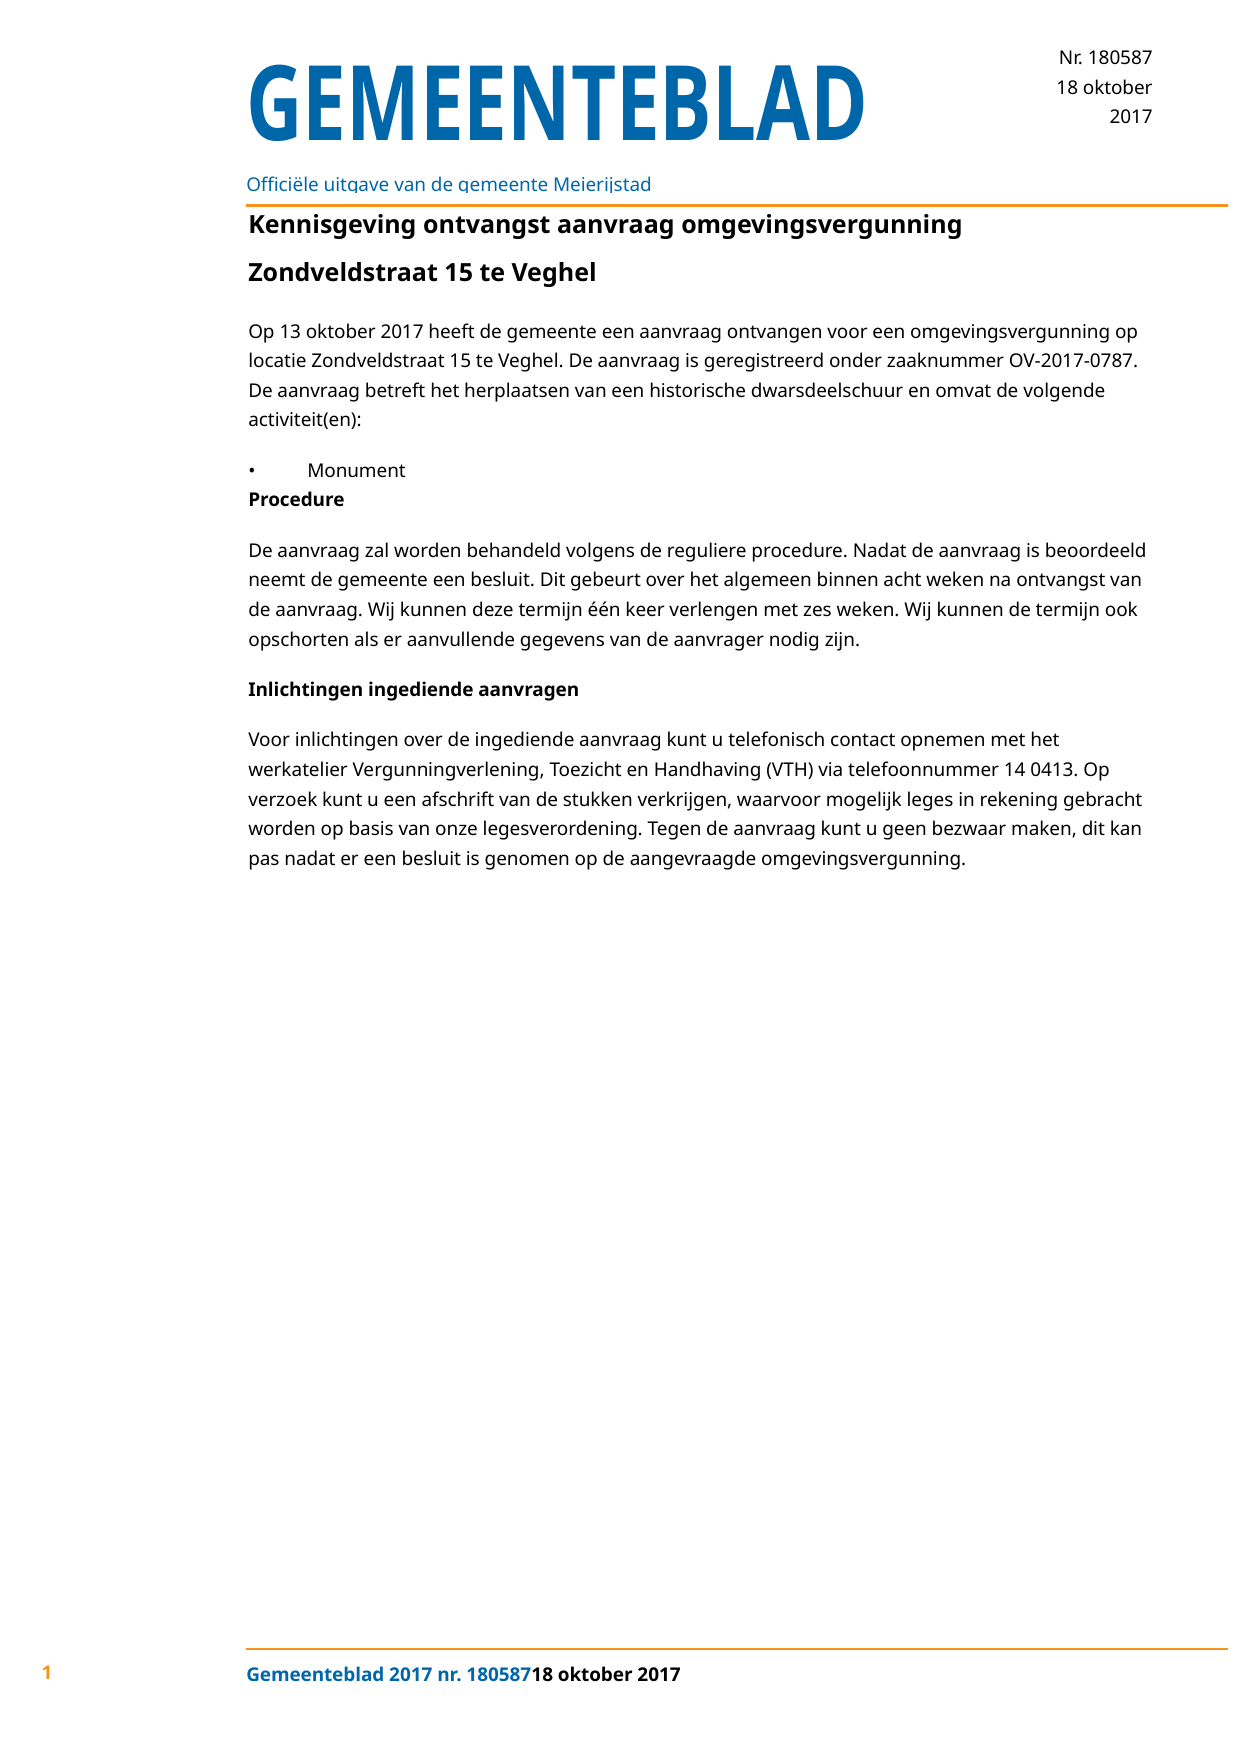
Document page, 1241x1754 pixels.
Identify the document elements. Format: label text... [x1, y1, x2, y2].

text Kennisgeving ontvangst aanvraag omgevingsvergunning Zondveldstraat 15 te Veghel [248, 207, 1152, 288]
picture [41, 47, 231, 172]
list Monument [248, 457, 1152, 483]
text Inlichtingen ingediende aanvragen [248, 676, 1152, 702]
text De aanvraag zal worden behandeld volgens de reguliere procedure. Nadat de aanvraag is beoordeeld neemt de gemeente een besluit. Dit gebeurt over het algemeen binnen acht weken na ontvangst van de aanvraag. Wij kunnen deze termijn één keer verlengen met zes weken. Wij kunnen de termijn ook opschorten als er aanvullende gegevens van de aanvrager nodig zijn. [248, 537, 1152, 652]
text Op 13 oktober 2017 heeft de gemeente een aanvraag ontvangen voor een omgevingsvergunning op locatie Zondveldstraat 15 te Veghel. De aanvraag is geregistreerd onder zaaknummer OV-2017-0787. De aanvraag betreft het herplaatsen van een historische dwarsdeelschuur en omvat de volgende activiteit(en): [248, 318, 1152, 432]
text Procedure [248, 487, 1152, 512]
text Voor inlichtingen over de ingediende aanvraag kunt u telefonisch contact opnemen met het werkatelier Vergunningverlening, Toezicht en Handhaving (VTH) via telefoonnummer 14 0413. Op verzoek kunt u een afschrift van de stukken verkrijgen, waarvoor mogelijk leges in rekening gebracht worden op basis van onze legesverordening. Tegen de aanvraag kunt u geen bezwaar maken, dit kan pas nadat er een besluit is genomen op de aangevraagde omgevingsvergunning. [248, 727, 1152, 871]
